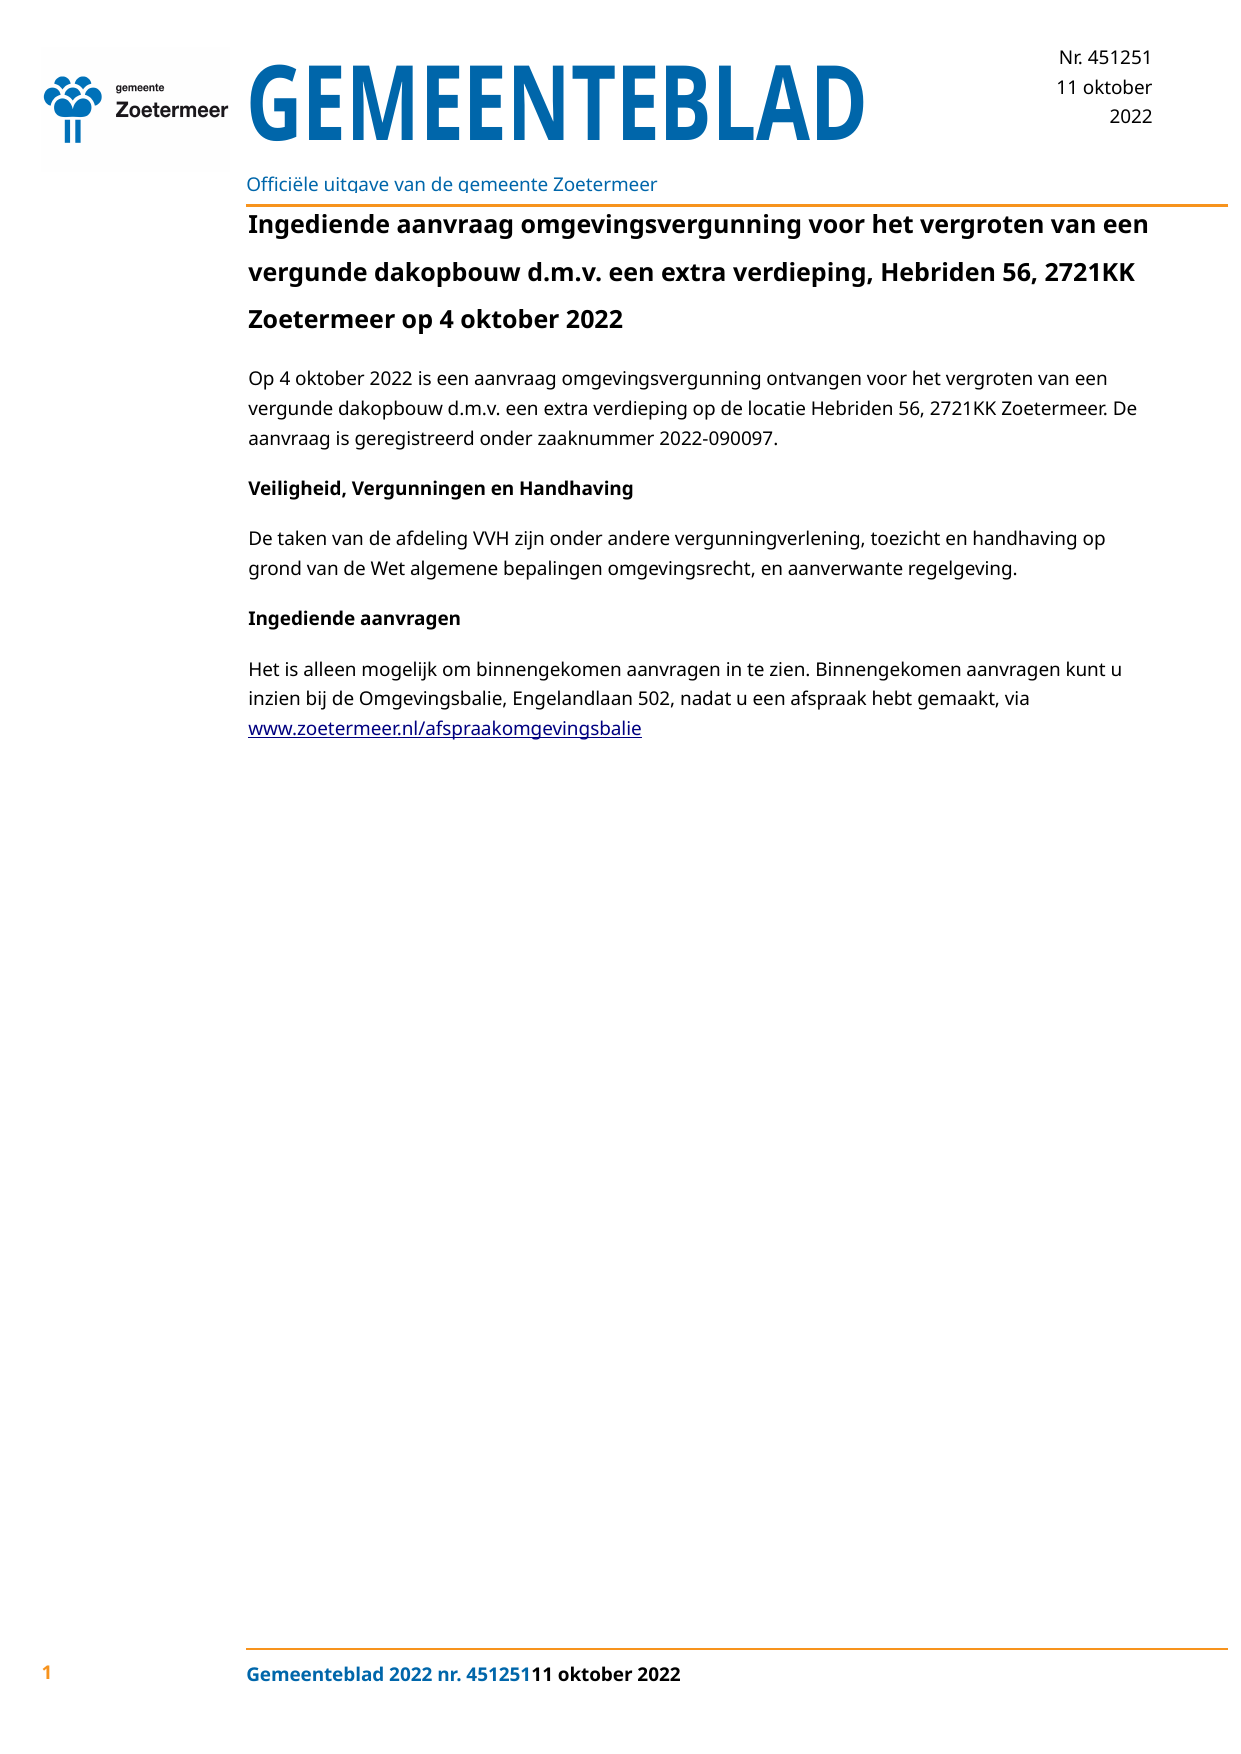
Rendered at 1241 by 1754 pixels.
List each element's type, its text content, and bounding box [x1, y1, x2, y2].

text Het is alleen mogelijk om binnengekomen aanvragen in te zien. Binnengekomen aanvragen kunt u inzien bij de Omgevingsbalie, Engelandlaan 502, nadat u een afspraak hebt gemaakt, via www.zoetermeer.nl/afspraakomgevingsbalie [248, 656, 1152, 741]
text De taken van de afdeling VVH zijn onder andere vergunningverlening, toezicht en handhaving op grond van de Wet algemene bepalingen omgevingsrecht, en aanverwante regelgeving. [248, 526, 1152, 581]
text Ingediende aanvraag omgevingsvergunning voor het vergroten van een vergunde dakopbouw d.m.v. een extra verdieping, Hebriden 56, 2721KK Zoetermeer op 4 oktober 2022 [248, 207, 1152, 336]
text Veiligheid, Vergunningen en Handhaving [248, 475, 1152, 501]
text Ingediende aanvragen [248, 606, 1152, 631]
text Op 4 oktober 2022 is een aanvraag omgevingsvergunning ontvangen voor het vergroten van een vergunde dakopbouw d.m.v. een extra verdieping op de locatie Hebriden 56, 2721KK Zoetermeer. De aanvraag is geregistreerd onder zaaknummer 2022-090097. [248, 366, 1152, 450]
picture [41, 47, 231, 172]
